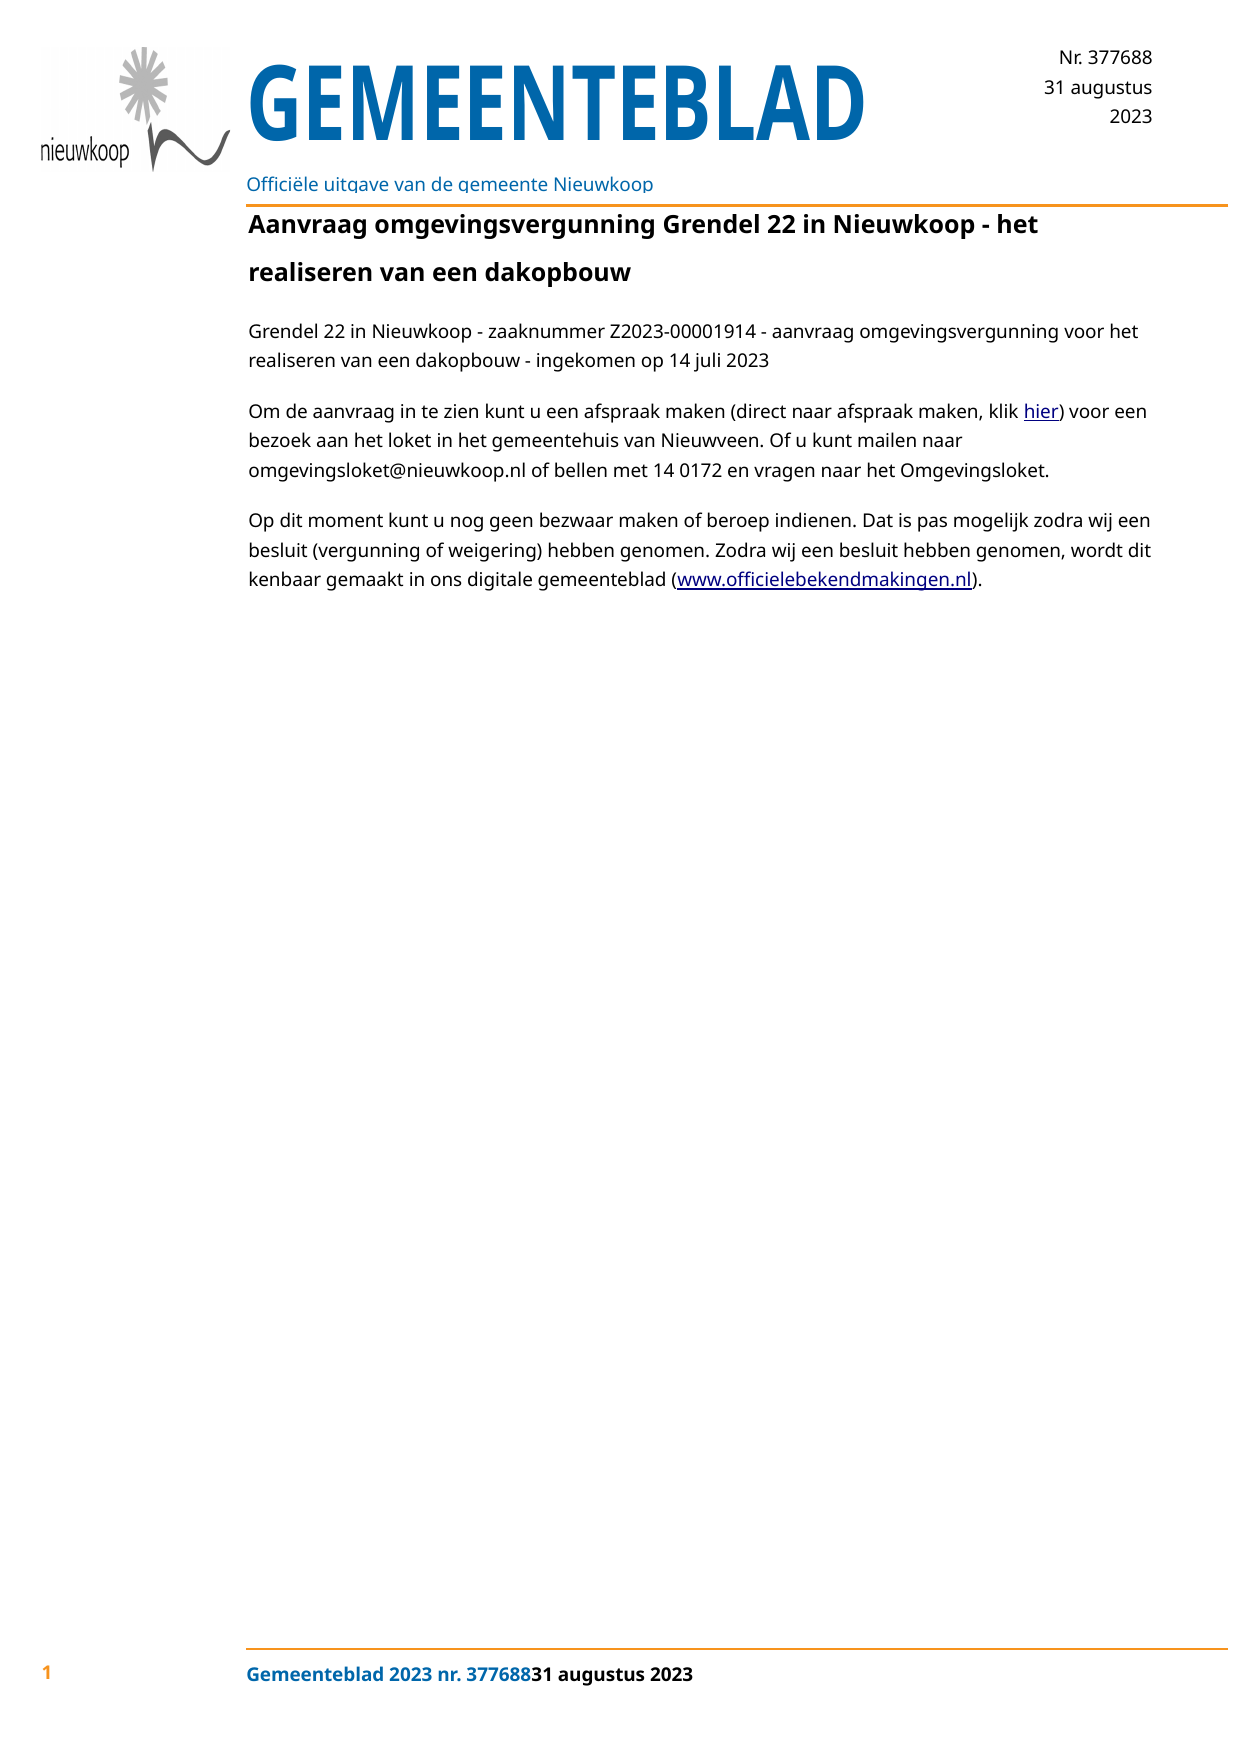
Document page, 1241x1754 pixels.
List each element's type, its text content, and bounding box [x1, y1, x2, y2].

text Om de aanvraag in te zien kunt u een afspraak maken (direct naar afspraak maken, klik hier) voor een bezoek aan het loket in het gemeentehuis van Nieuwveen. Of u kunt mailen naar omgevingsloket@nieuwkoop.nl of bellen met 14 0172 en vragen naar het Omgevingsloket. [248, 398, 1152, 483]
text Aanvraag omgevingsvergunning Grendel 22 in Nieuwkoop - het realiseren van een dakopbouw [248, 207, 1152, 288]
text Op dit moment kunt u nog geen bezwaar maken of beroep indienen. Dat is pas mogelijk zodra wij een besluit (vergunning of weigering) hebben genomen. Zodra wij een besluit hebben genomen, wordt dit kenbaar gemaakt in ons digitale gemeenteblad (www.officielebekendmakingen.nl). [248, 507, 1152, 592]
picture [41, 47, 231, 172]
text Grendel 22 in Nieuwkoop - zaaknummer Z2023-00001914 - aanvraag omgevingsvergunning voor het realiseren van een dakopbouw - ingekomen op 14 juli 2023 [248, 318, 1152, 373]
